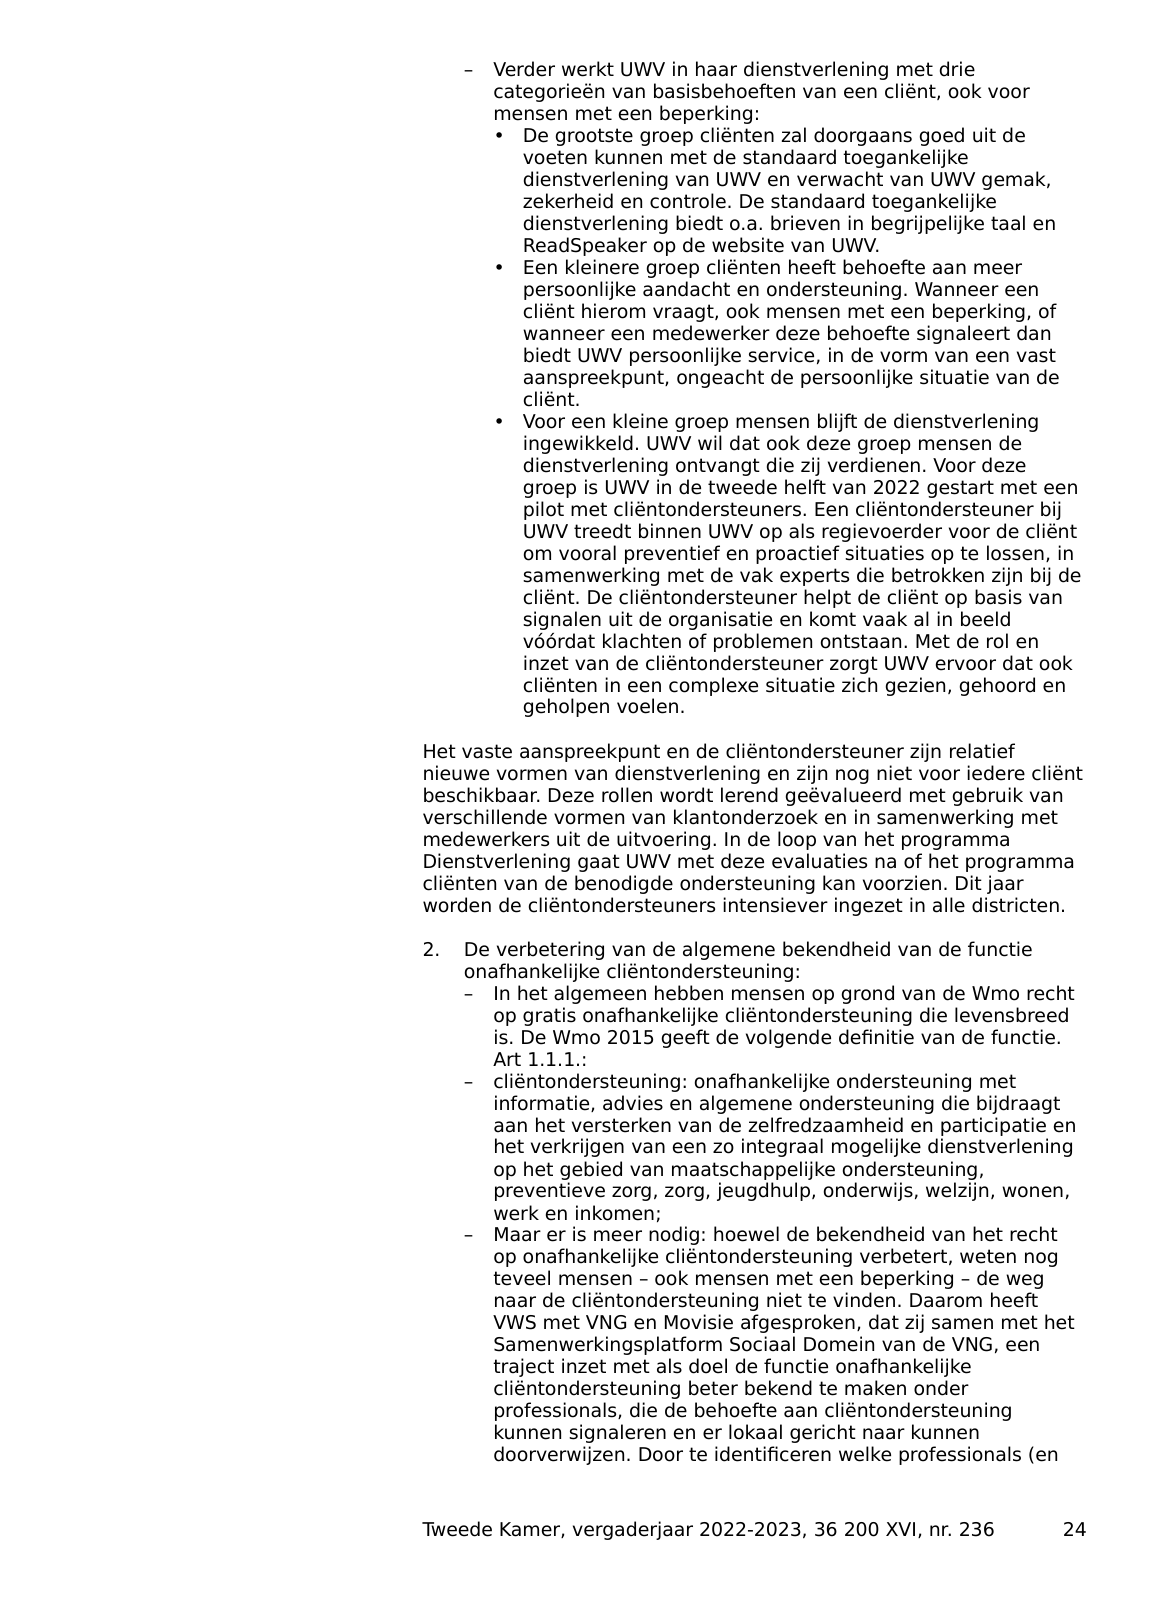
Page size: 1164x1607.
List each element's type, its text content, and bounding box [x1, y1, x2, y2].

text – In het algemeen hebben mensen op grond van de Wmo recht op gratis onafhankelijke cliëntondersteuning die levensbreed is. De Wmo 2015 geeft de volgende definitie van de functie. Art 1.1.1.: [464, 983, 1087, 1071]
text • Een kleinere groep cliënten heeft behoefte aan meer persoonlijke aandacht en ondersteuning. Wanneer een cliënt hierom vraagt, ook mensen met een beperking, of wanneer een medewerker deze behoefte signaleert dan biedt UWV persoonlijke service, in de vorm van een vast aanspreekpunt, ongeacht de persoonlijke situatie van de cliënt. [493, 257, 1087, 411]
text – Verder werkt UWV in haar dienstverlening met drie categorieën van basisbehoeften van een cliënt, ook voor mensen met een beperking: [464, 59, 1087, 125]
text – cliëntondersteuning: onafhankelijke ondersteuning met informatie, advies en algemene ondersteuning die bijdraagt aan het versterken van de zelfredzaamheid en participatie en het verkrijgen van een zo integraal mogelijke dienstverlening op het gebied van maatschappelijke ondersteuning, preventieve zorg, zorg, jeugdhulp, onderwijs, welzijn, wonen, werk en inkomen; [464, 1071, 1087, 1224]
text • Voor een kleine groep mensen blijft de dienstverlening ingewikkeld. UWV wil dat ook deze groep mensen de dienstverlening ontvangt die zij verdienen. Voor deze groep is UWV in de tweede helft van 2022 gestart met een pilot met cliëntondersteuners. Een cliëntondersteuner bij UWV treedt binnen UWV op als regievoerder voor de cliënt om vooral preventief en proactief situaties op te lossen, in samenwerking met de vak experts die betrokken zijn bij de cliënt. De cliëntondersteuner helpt de cliënt op basis van signalen uit de organisatie en komt vaak al in beeld vóórdat klachten of problemen ontstaan. Met de rol en inzet van de cliëntondersteuner zorgt UWV ervoor dat ook cliënten in een complexe situatie zich gezien, gehoord en geholpen voelen. [493, 411, 1087, 718]
text 2. De verbetering van de algemene bekendheid van de functie onafhankelijke cliëntondersteuning: [422, 939, 1087, 983]
text • De grootste groep cliënten zal doorgaans goed uit de voeten kunnen met de standaard toegankelijke dienstverlening van UWV en verwacht van UWV gemak, zekerheid en controle. De standaard toegankelijke dienstverlening biedt o.a. brieven in begrijpelijke taal en ReadSpeaker op de website van UWV. [493, 125, 1087, 257]
text – Maar er is meer nodig: hoewel de bekendheid van het recht op onafhankelijke cliëntondersteuning verbetert, weten nog teveel mensen – ook mensen met een beperking – de weg naar de cliëntondersteuning niet te vinden. Daarom heeft VWS met VNG en Movisie afgesproken, dat zij samen met het Samenwerkingsplatform Sociaal Domein van de VNG, een traject inzet met als doel de functie onafhankelijke cliëntondersteuning beter bekend te maken onder professionals, die de behoefte aan cliëntondersteuning kunnen signaleren en er lokaal gericht naar kunnen doorverwijzen. Door te identificeren welke professionals (en [464, 1224, 1087, 1466]
text Het vaste aanspreekpunt en de cliëntondersteuner zijn relatief nieuwe vormen van dienstverlening en zijn nog niet voor iedere cliënt beschikbaar. Deze rollen wordt lerend geëvalueerd met gebruik van verschillende vormen van klantonderzoek en in samenwerking met medewerkers uit de uitvoering. In de loop van het programma Dienstverlening gaat UWV met deze evaluaties na of het programma cliënten van de benodigde ondersteuning kan voorzien. Dit jaar worden de cliëntondersteuners intensiever ingezet in alle districten. [422, 741, 1087, 916]
